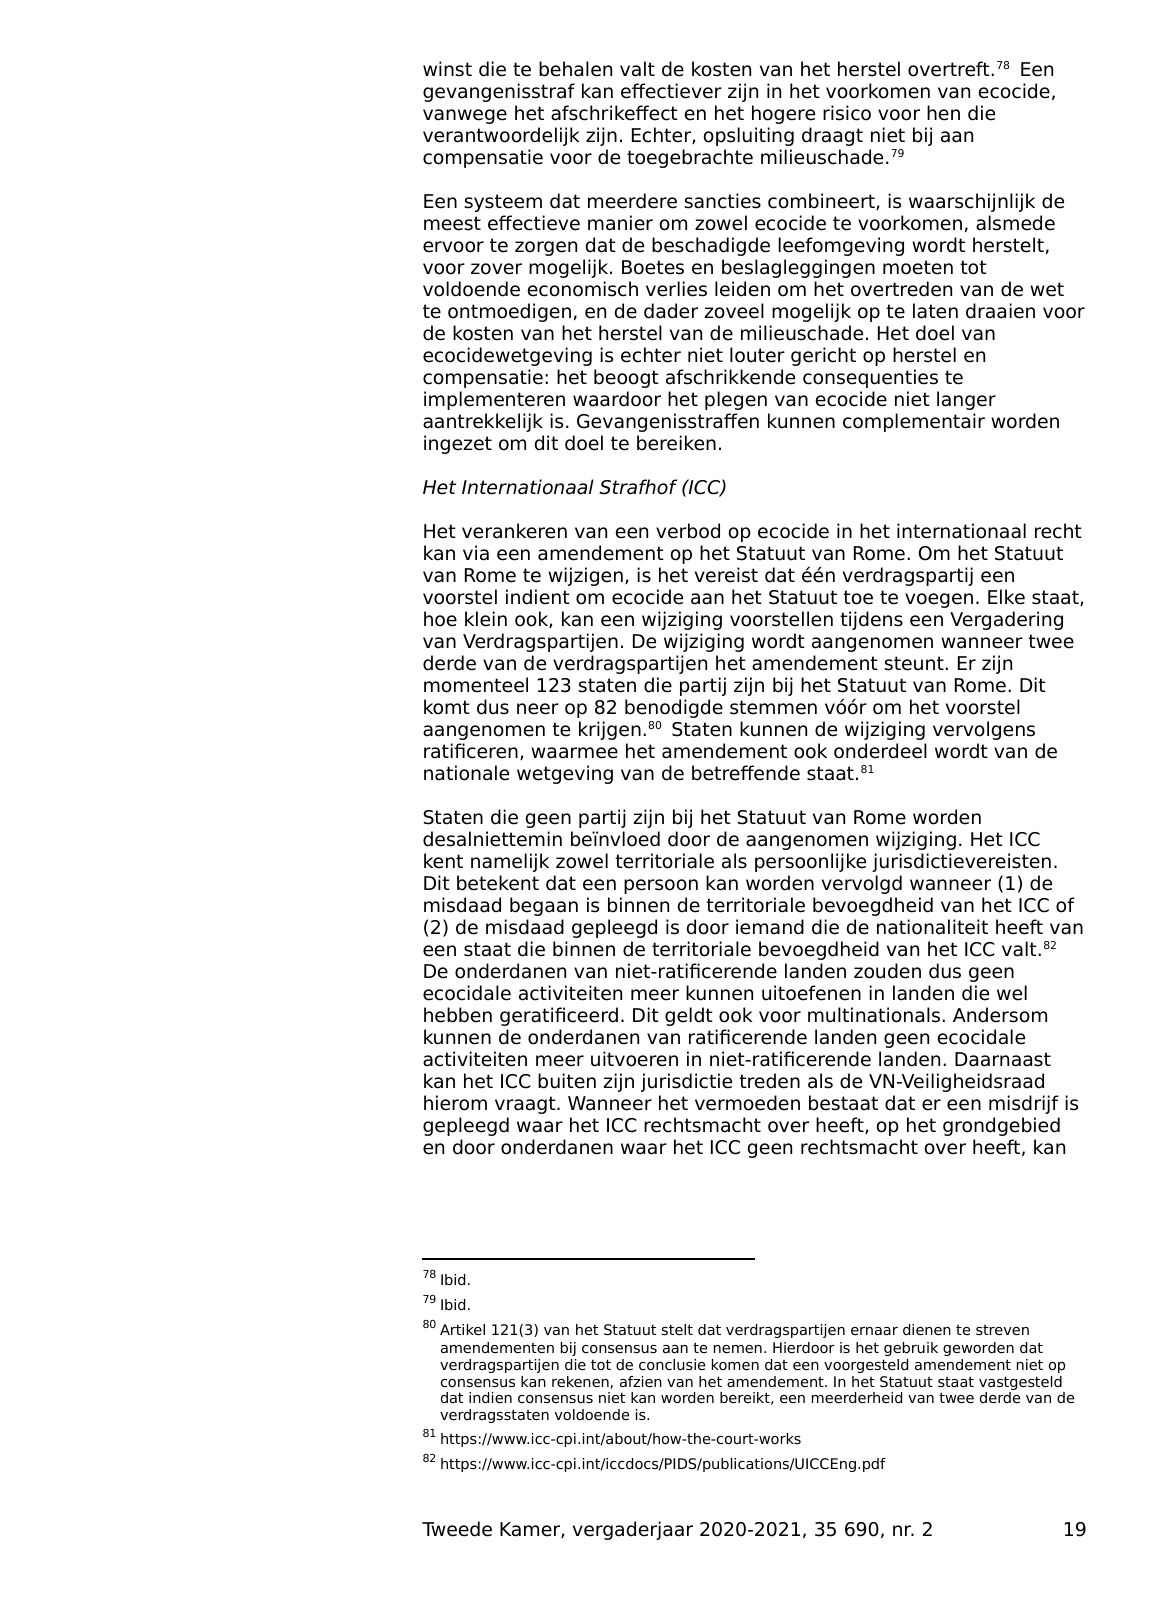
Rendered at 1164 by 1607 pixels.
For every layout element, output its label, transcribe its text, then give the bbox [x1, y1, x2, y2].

text Staten die geen partij zijn bij het Statuut van Rome worden desalniettemin beïnvloed door de aangenomen wijziging. Het ICC kent namelijk zowel territoriale als persoonlijke jurisdictievereisten. Dit betekent dat een persoon kan worden vervolgd wanneer (1) de misdaad begaan is binnen de territoriale bevoegdheid van het ICC of (2) de misdaad gepleegd is door iemand die de nationaliteit heeft van een staat die binnen de territoriale bevoegdheid van het ICC valt. De onderdanen van niet-ratificerende landen zouden dus geen ecocidale activiteiten meer kunnen uitoefenen in landen die wel hebben geratificeerd. Dit geldt ook voor multinationals. Andersom kunnen de onderdanen van ratificerende landen geen ecocidale activiteiten meer uitvoeren in niet-ratificerende landen. Daarnaast kan het ICC buiten zijn jurisdictie treden als de VN-Veiligheidsraad hierom vraagt. Wanneer het vermoeden bestaat dat er een misdrijf is gepleegd waar het ICC rechtsmacht over heeft, op het grondgebied en door onderdanen waar het ICC geen rechtsmacht over heeft, kan [422, 807, 1087, 1159]
text winst die te behalen valt de kosten van het herstel overtreft. Een gevangenisstraf kan effectiever zijn in het voorkomen van ecocide, vanwege het afschrikeffect en het hogere risico voor hen die verantwoordelijk zijn. Echter, opsluiting draagt niet bij aan compensatie voor de toegebrachte milieuschade. [422, 59, 1087, 169]
text Een systeem dat meerdere sancties combineert, is waarschijnlijk de meest effectieve manier om zowel ecocide te voorkomen, alsmede ervoor te zorgen dat de beschadigde leefomgeving wordt herstelt, voor zover mogelijk. Boetes en beslagleggingen moeten tot voldoende economisch verlies leiden om het overtreden van de wet te ontmoedigen, en de dader zoveel mogelijk op te laten draaien voor de kosten van het herstel van de milieuschade. Het doel van ecocidewetgeving is echter niet louter gericht op herstel en compensatie: het beoogt afschrikkende consequenties te implementeren waardoor het plegen van ecocide niet langer aantrekkelijk is. Gevangenisstraffen kunnen complementair worden ingezet om dit doel te bereiken. [422, 191, 1087, 455]
text Ibid. [422, 1268, 1087, 1290]
text https://www.icc-cpi.int/about/how-the-court-works [422, 1427, 1087, 1449]
text Artikel 121(3) van het Statuut stelt dat verdragspartijen ernaar dienen te streven amendementen bij consensus aan te nemen. Hierdoor is het gebruik geworden dat verdragspartijen die tot de conclusie komen dat een voorgesteld amendement niet op consensus kan rekenen, afzien van het amendement. In het Statuut staat vastgesteld dat indien consensus niet kan worden bereikt, een meerderheid van twee derde van de verdragsstaten voldoende is. [422, 1318, 1087, 1424]
text Ibid. [422, 1293, 1087, 1315]
text https://www.icc-cpi.int/iccdocs/PIDS/publications/UICCEng.pdf [422, 1452, 1087, 1474]
text Het verankeren van een verbod op ecocide in het internationaal recht kan via een amendement op het Statuut van Rome. Om het Statuut van Rome te wijzigen, is het vereist dat één verdragspartij een voorstel indient om ecocide aan het Statuut toe te voegen. Elke staat, hoe klein ook, kan een wijziging voorstellen tijdens een Vergadering van Verdragspartijen. De wijziging wordt aangenomen wanneer twee derde van de verdragspartijen het amendement steunt. Er zijn momenteel 123 staten die partij zijn bij het Statuut van Rome. Dit komt dus neer op 82 benodigde stemmen vóór om het voorstel aangenomen te krijgen. Staten kunnen de wijziging vervolgens ratificeren, waarmee het amendement ook onderdeel wordt van de nationale wetgeving van de betreffende staat. [422, 521, 1087, 785]
subtitle Het Internationaal Strafhof (ICC) [422, 477, 1087, 499]
